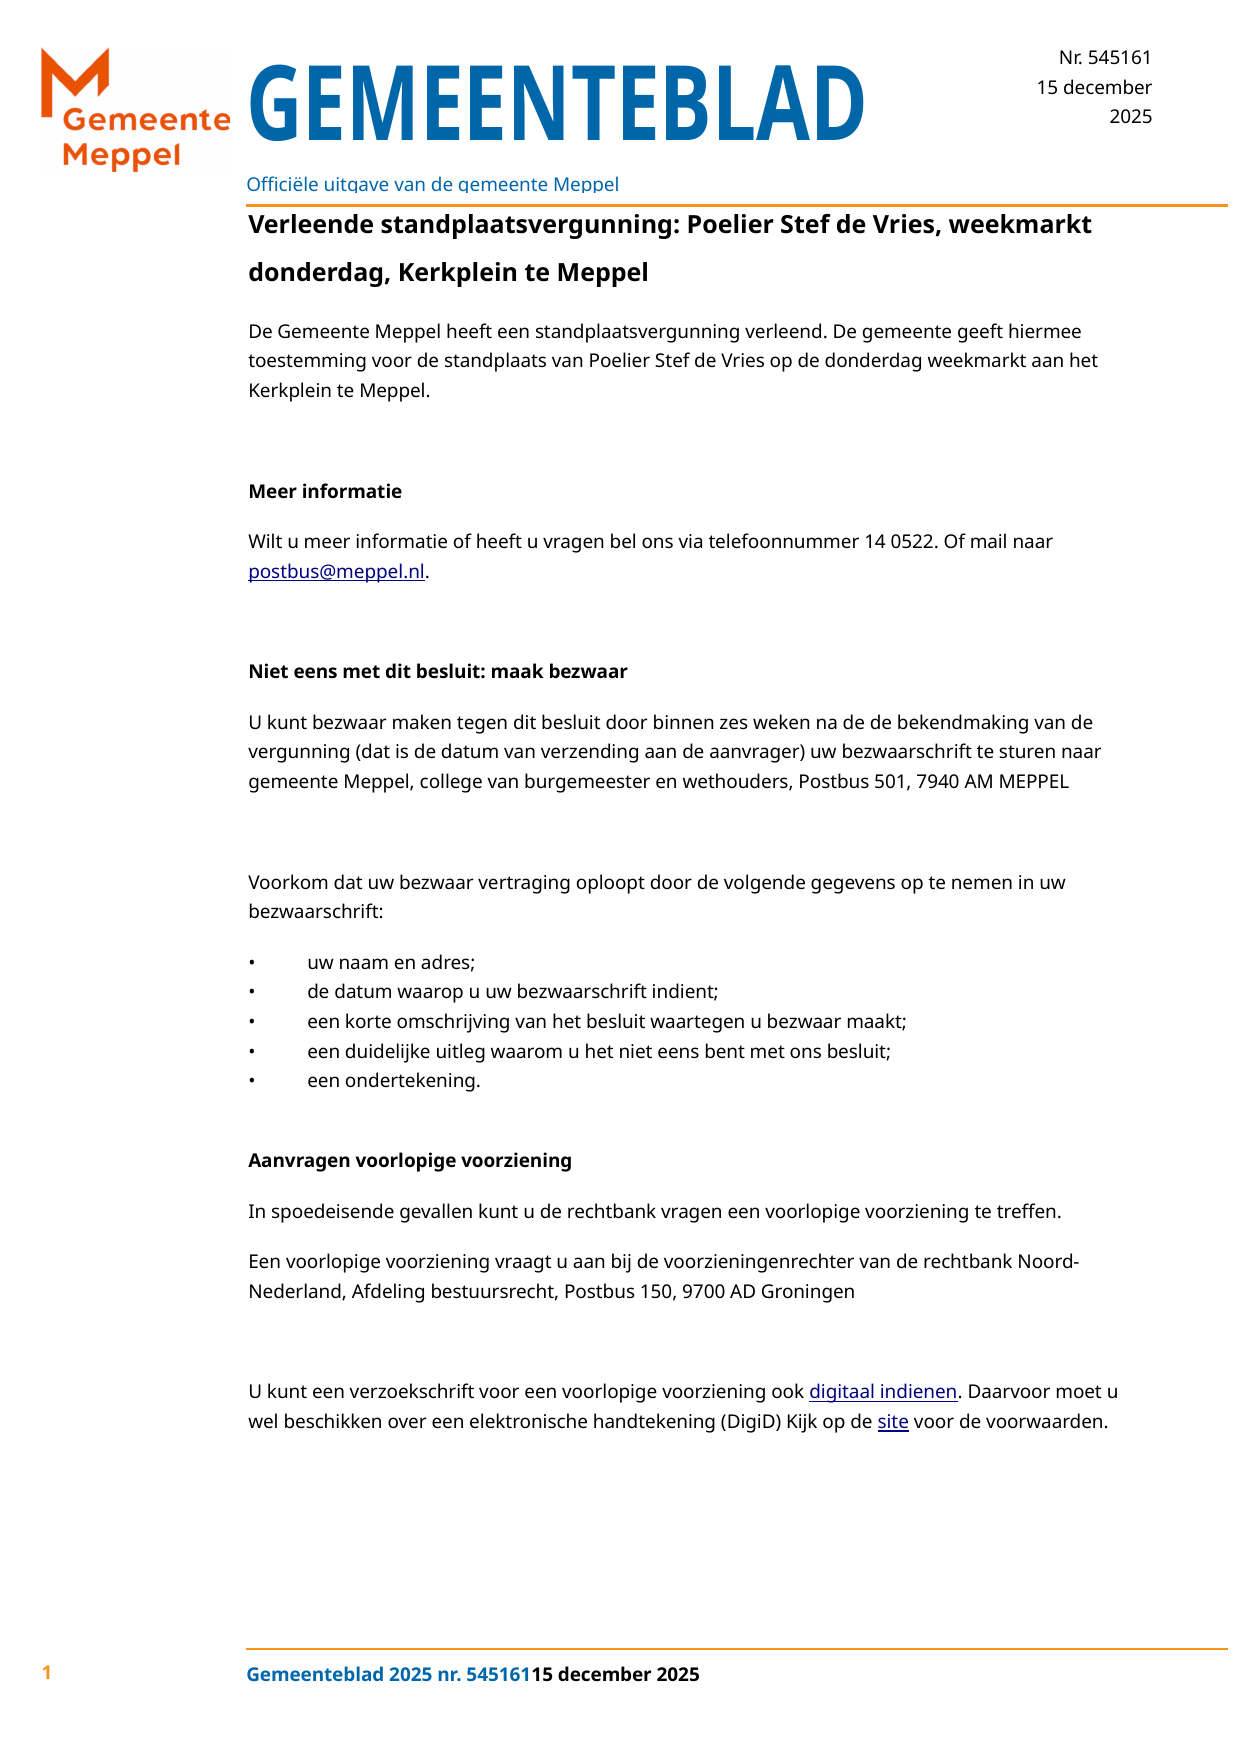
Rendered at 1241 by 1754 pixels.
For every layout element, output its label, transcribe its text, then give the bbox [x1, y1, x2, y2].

picture [41, 47, 231, 172]
text Meer informatie [248, 478, 1152, 504]
list de datum waarop u uw bezwaarschrift indient; [248, 979, 1152, 1004]
text U kunt bezwaar maken tegen dit besluit door binnen zes weken na de de bekendmaking van de vergunning (dat is de datum van verzending aan de aanvrager) uw bezwaarschrift te sturen naar gemeente Meppel, college van burgemeester en wethouders, Postbus 501, 7940 AM MEPPEL [248, 709, 1152, 794]
text U kunt een verzoekschrift voor een voorlopige voorziening ook digitaal indienen. Daarvoor moet u wel beschikken over een elektronische handtekening (DigiD) Kijk op de site voor de voorwaarden. [248, 1379, 1152, 1434]
text Verleende standplaatsvergunning: Poelier Stef de Vries, weekmarkt donderdag, Kerkplein te Meppel [248, 207, 1152, 288]
list uw naam en adres; [248, 949, 1152, 975]
text Aanvragen voorlopige voorziening [248, 1147, 1152, 1173]
list een duidelijke uitleg waarom u het niet eens bent met ons besluit; [248, 1038, 1152, 1064]
text Wilt u meer informatie of heeft u vragen bel ons via telefoonnummer 14 0522. Of mail naar postbus@meppel.nl. [248, 528, 1152, 584]
text Een voorlopige voorziening vraagt u aan bij de voorzieningenrechter van de rechtbank Noord-Nederland, Afdeling bestuursrecht, Postbus 150, 9700 AD Groningen [248, 1248, 1152, 1304]
text Voorkom dat uw bezwaar vertraging oploopt door de volgende gegevens op te nemen in uw bezwaarschrift: [248, 869, 1152, 924]
list een korte omschrijving van het besluit waartegen u bezwaar maakt; [248, 1008, 1152, 1034]
text Niet eens met dit besluit: maak bezwaar [248, 659, 1152, 684]
text De Gemeente Meppel heeft een standplaatsvergunning verleend. De gemeente geeft hiermee toestemming voor de standplaats van Poelier Stef de Vries op de donderdag weekmarkt aan het Kerkplein te Meppel. [248, 318, 1152, 403]
list een ondertekening. [248, 1067, 1152, 1093]
text In spoedeisende gevallen kunt u de rechtbank vragen een voorlopige voorziening te treffen. [248, 1198, 1152, 1224]
